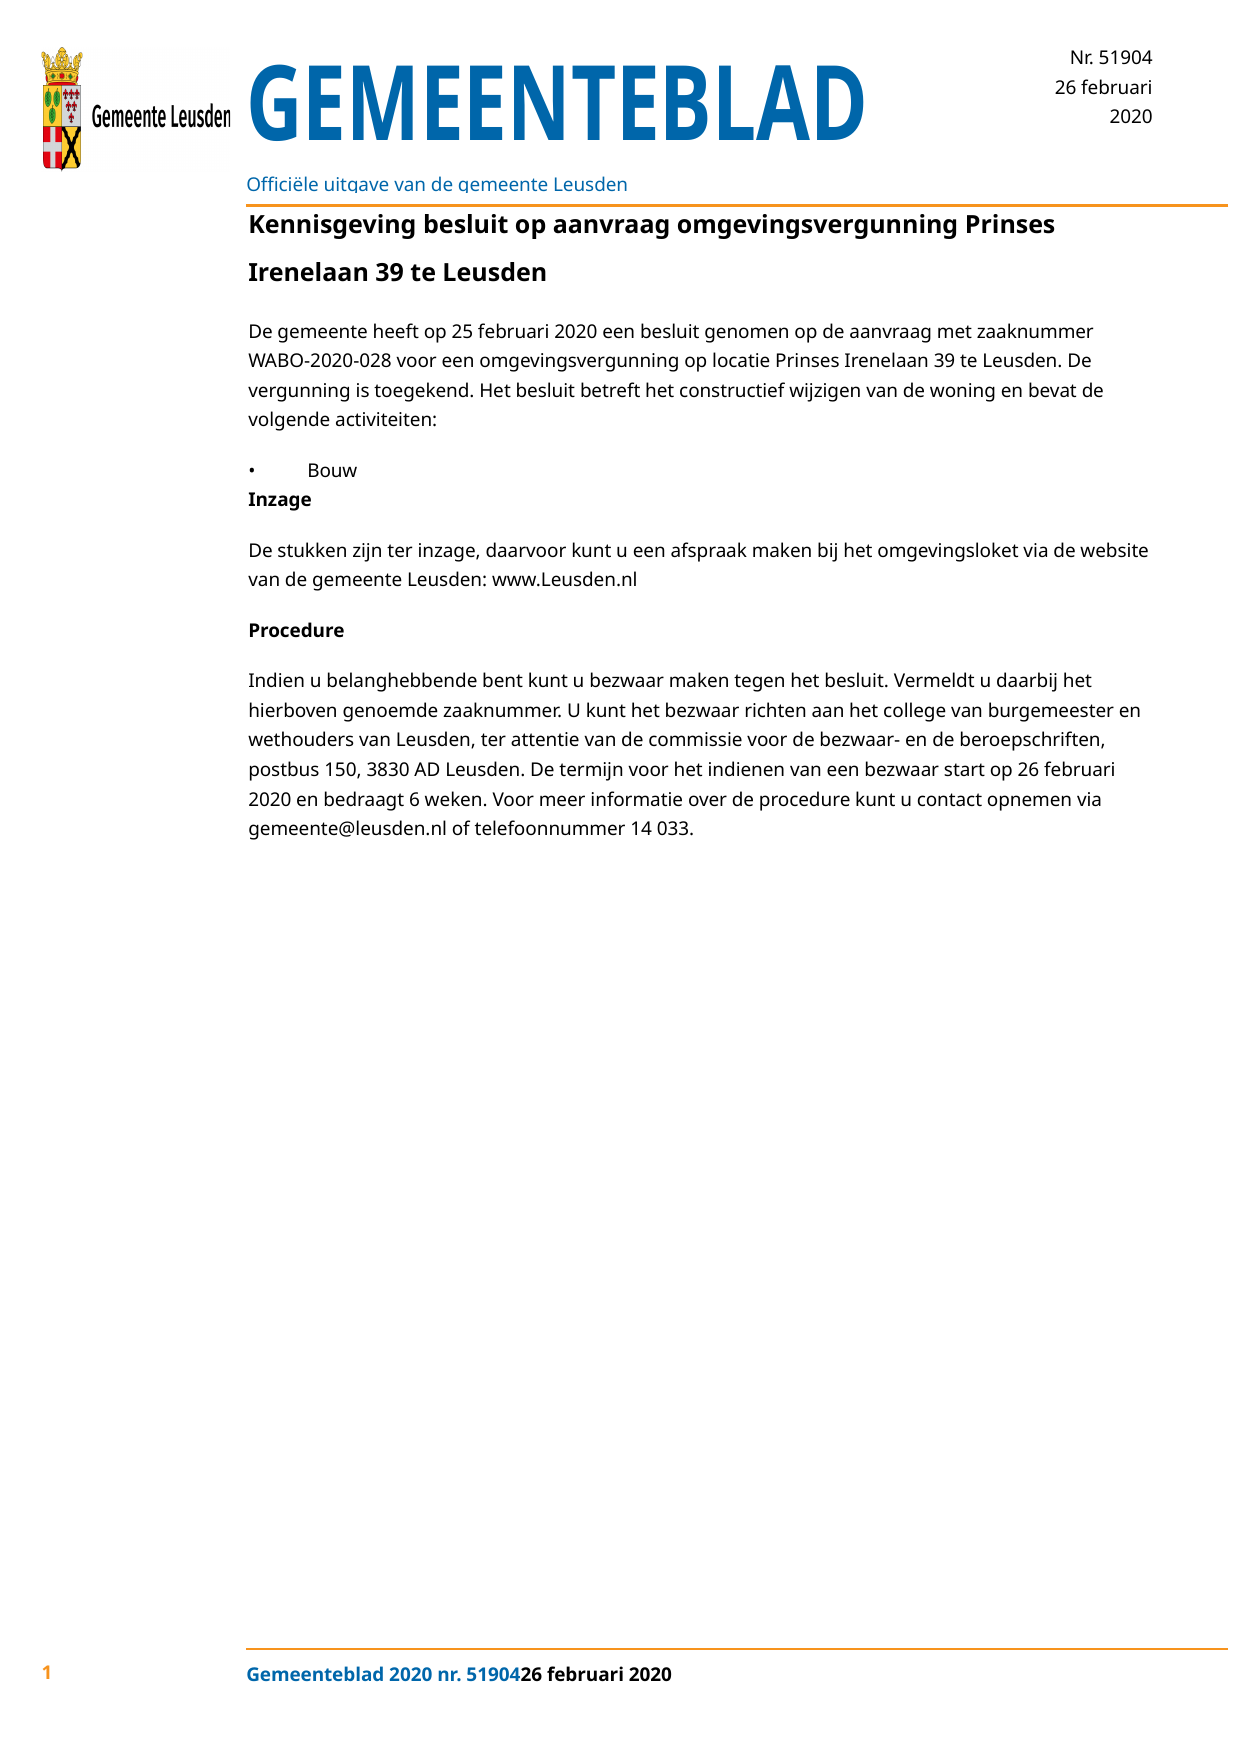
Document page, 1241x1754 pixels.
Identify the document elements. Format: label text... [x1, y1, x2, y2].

text De stukken zijn ter inzage, daarvoor kunt u een afspraak maken bij het omgevingsloket via de website van de gemeente Leusden: www.Leusden.nl [248, 537, 1152, 592]
picture [41, 47, 231, 172]
text Indien u belanghebbende bent kunt u bezwaar maken tegen het besluit. Vermeldt u daarbij het hierboven genoemde zaaknummer. U kunt het bezwaar richten aan het college van burgemeester en wethouders van Leusden, ter attentie van de commissie voor de bezwaar- en de beroepschriften, postbus 150, 3830 AD Leusden. De termijn voor het indienen van een bezwaar start op 26 februari 2020 en bedraagt 6 weken. Voor meer informatie over de procedure kunt u contact opnemen via gemeente@leusden.nl of telefoonnummer 14 033. [248, 667, 1152, 841]
text Kennisgeving besluit op aanvraag omgevingsvergunning Prinses Irenelaan 39 te Leusden [248, 207, 1152, 288]
text Procedure [248, 617, 1152, 643]
list Bouw [248, 457, 1152, 483]
text De gemeente heeft op 25 februari 2020 een besluit genomen op de aanvraag met zaaknummer WABO-2020-028 voor een omgevingsvergunning op locatie Prinses Irenelaan 39 te Leusden. De vergunning is toegekend. Het besluit betreft het constructief wijzigen van de woning en bevat de volgende activiteiten: [248, 318, 1152, 432]
text Inzage [248, 487, 1152, 512]
